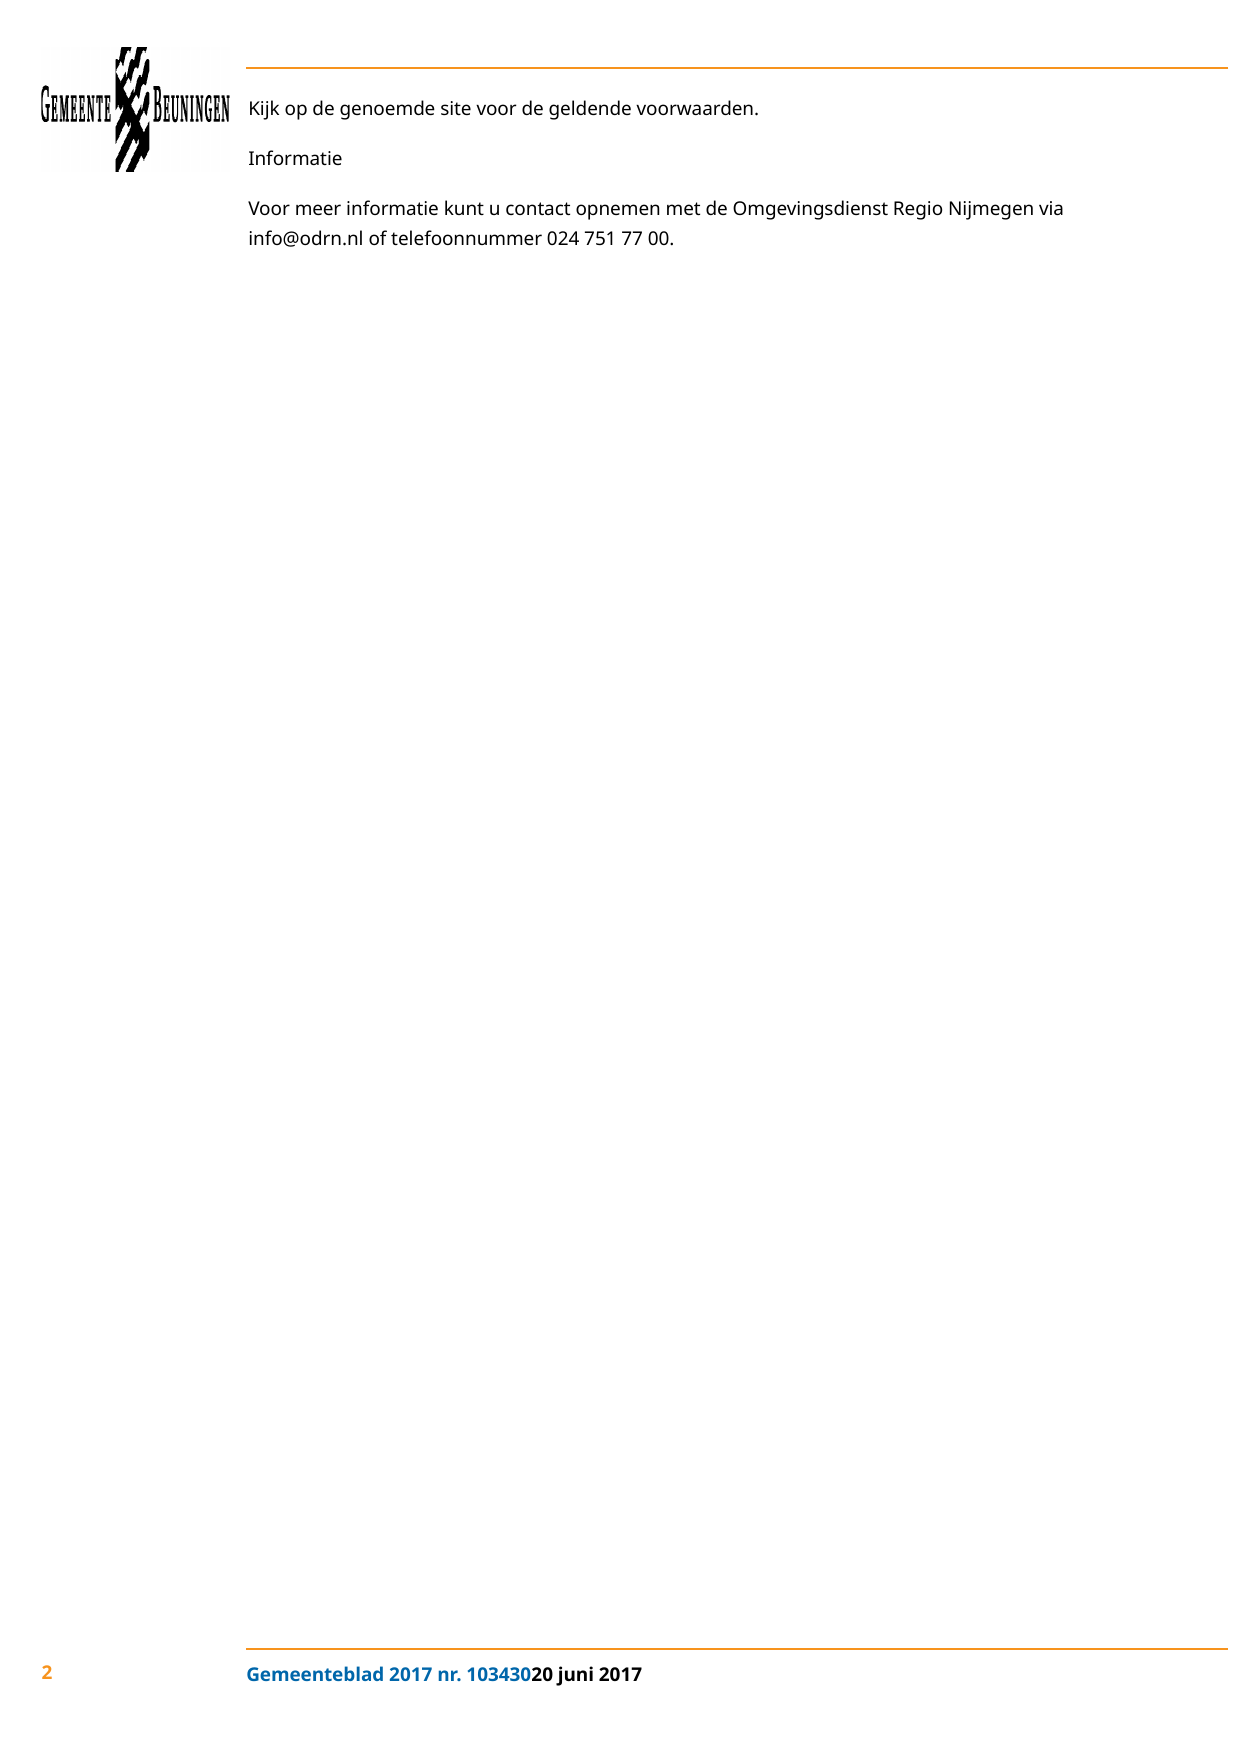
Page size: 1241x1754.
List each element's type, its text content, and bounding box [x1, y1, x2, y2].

text Kijk op de genoemde site voor de geldende voorwaarden. [248, 95, 1152, 121]
text Voor meer informatie kunt u contact opnemen met de Omgevingsdienst Regio Nijmegen via info@odrn.nl of telefoonnummer 024 751 77 00. [248, 196, 1152, 251]
text Informatie [248, 145, 1152, 171]
picture [41, 47, 231, 172]
